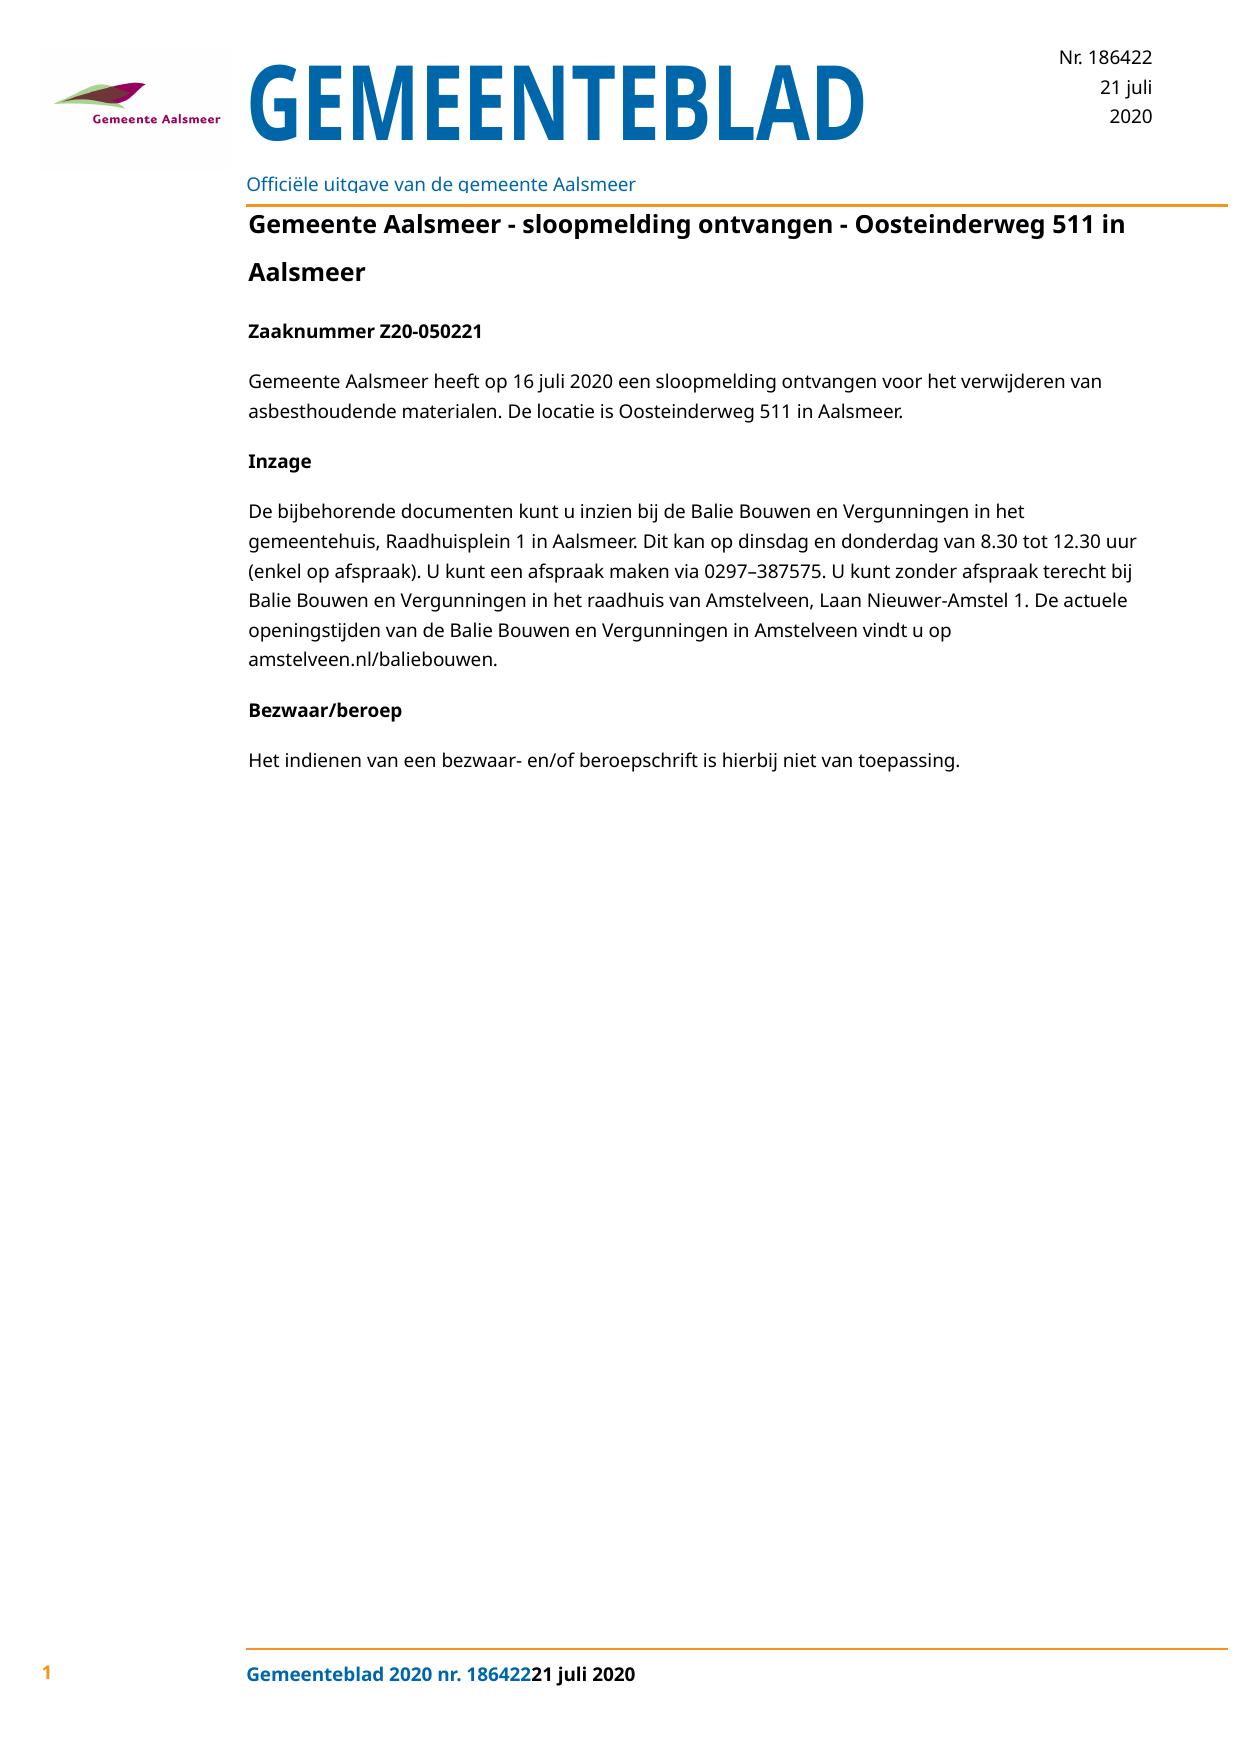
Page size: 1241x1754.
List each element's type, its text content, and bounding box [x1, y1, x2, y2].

text De bijbehorende documenten kunt u inzien bij de Balie Bouwen en Vergunningen in het gemeentehuis, Raadhuisplein 1 in Aalsmeer. Dit kan op dinsdag en donderdag van 8.30 tot 12.30 uur (enkel op afspraak). U kunt een afspraak maken via 0297–387575. U kunt zonder afspraak terecht bij Balie Bouwen en Vergunningen in het raadhuis van Amstelveen, Laan Nieuwer-Amstel 1. De actuele openingstijden van de Balie Bouwen en Vergunningen in Amstelveen vindt u op amstelveen.nl/baliebouwen. [248, 499, 1152, 672]
text Inzage [248, 448, 1152, 474]
text Gemeente Aalsmeer - sloopmelding ontvangen - Oosteinderweg 511 in Aalsmeer [248, 207, 1152, 288]
text Het indienen van een bezwaar- en/of beroepschrift is hierbij niet van toepassing. [248, 747, 1152, 773]
picture [41, 47, 231, 172]
text Bezwaar/beroep [248, 697, 1152, 723]
text Zaaknummer Z20-050221 [248, 318, 1152, 344]
text Gemeente Aalsmeer heeft op 16 juli 2020 een sloopmelding ontvangen voor het verwijderen van asbesthoudende materialen. De locatie is Oosteinderweg 511 in Aalsmeer. [248, 368, 1152, 424]
